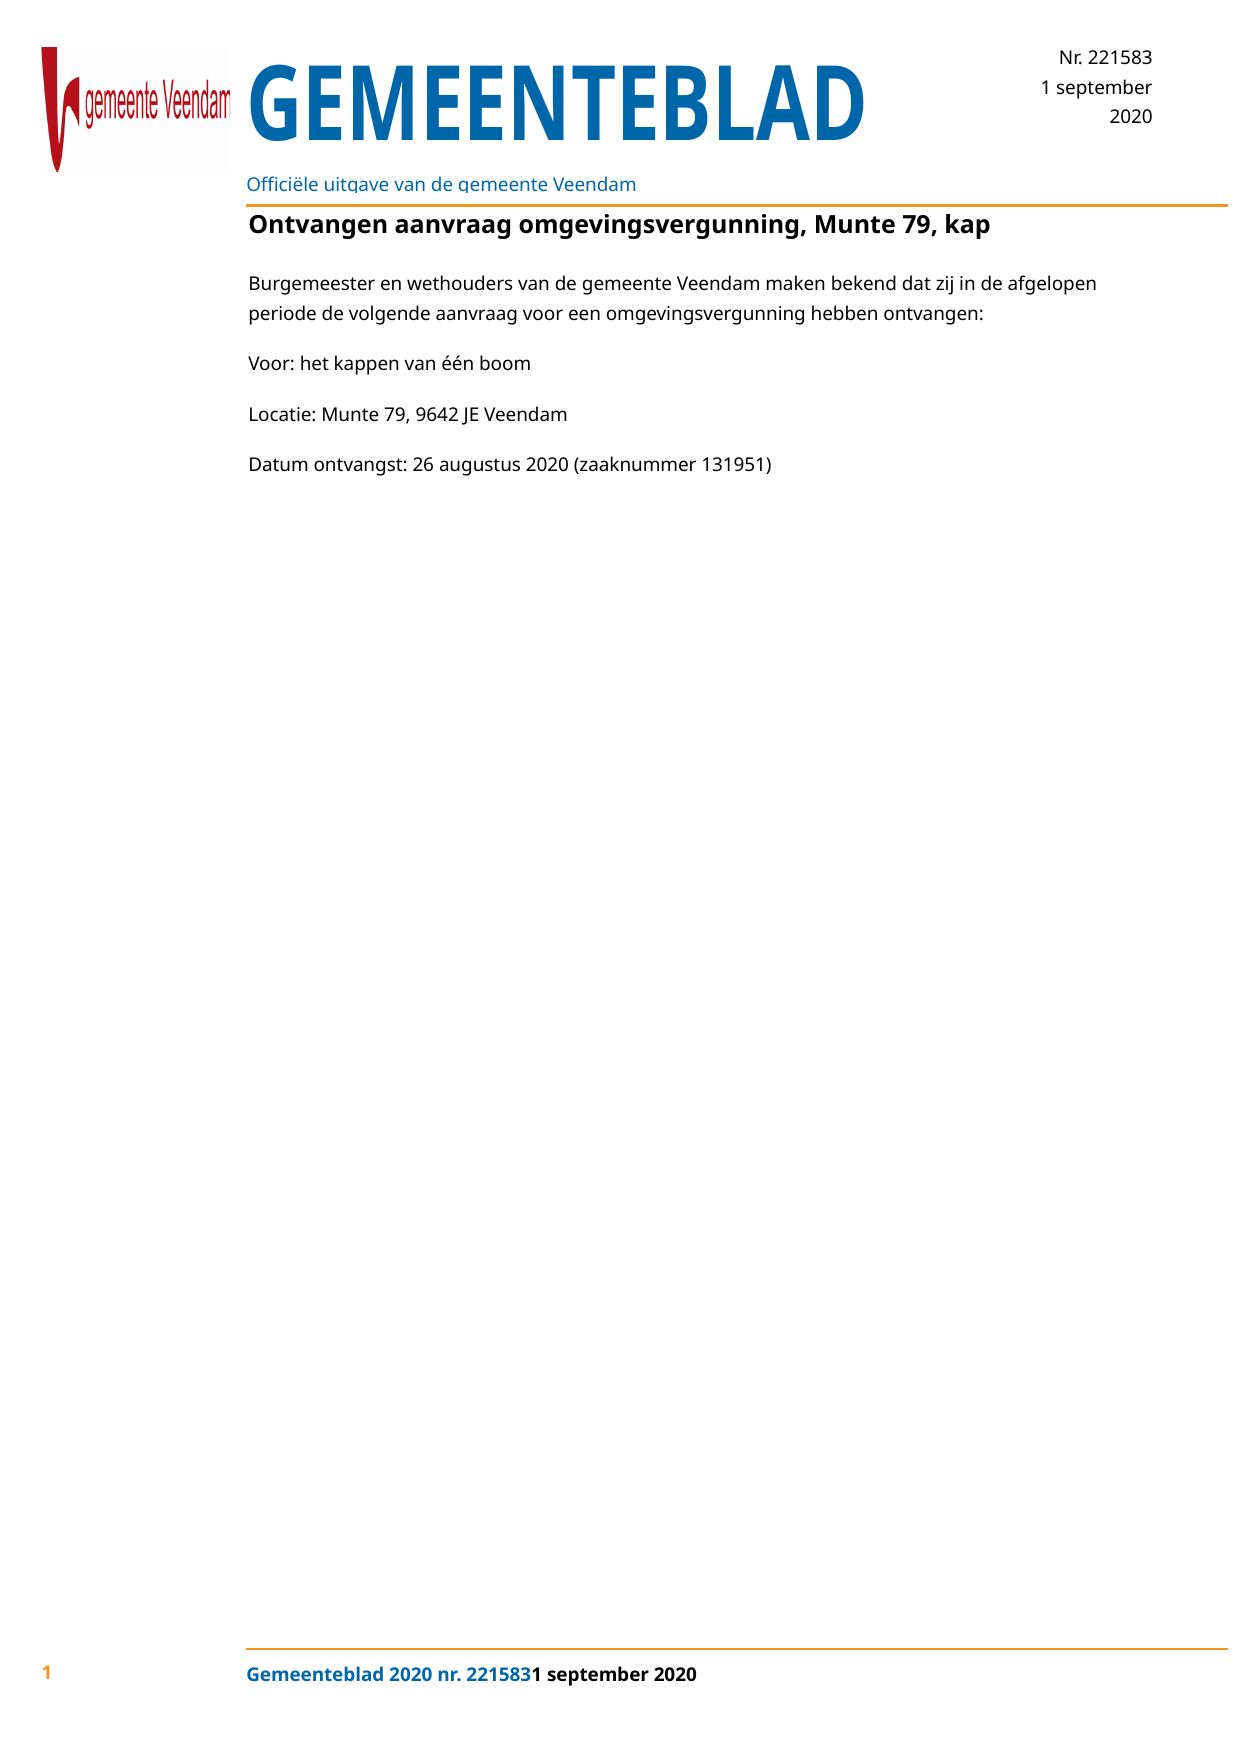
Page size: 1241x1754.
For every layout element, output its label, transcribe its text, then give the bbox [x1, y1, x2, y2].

text Voor: het kappen van één boom [248, 350, 1152, 376]
picture [41, 47, 231, 172]
text Locatie: Munte 79, 9642 JE Veendam [248, 401, 1152, 426]
text Ontvangen aanvraag omgevingsvergunning, Munte 79, kap [248, 207, 1152, 241]
text Datum ontvangst: 26 augustus 2020 (zaaknummer 131951) [248, 451, 1152, 477]
text Burgemeester en wethouders van de gemeente Veendam maken bekend dat zij in de afgelopen periode de volgende aanvraag voor een omgevingsvergunning hebben ontvangen: [248, 270, 1152, 326]
